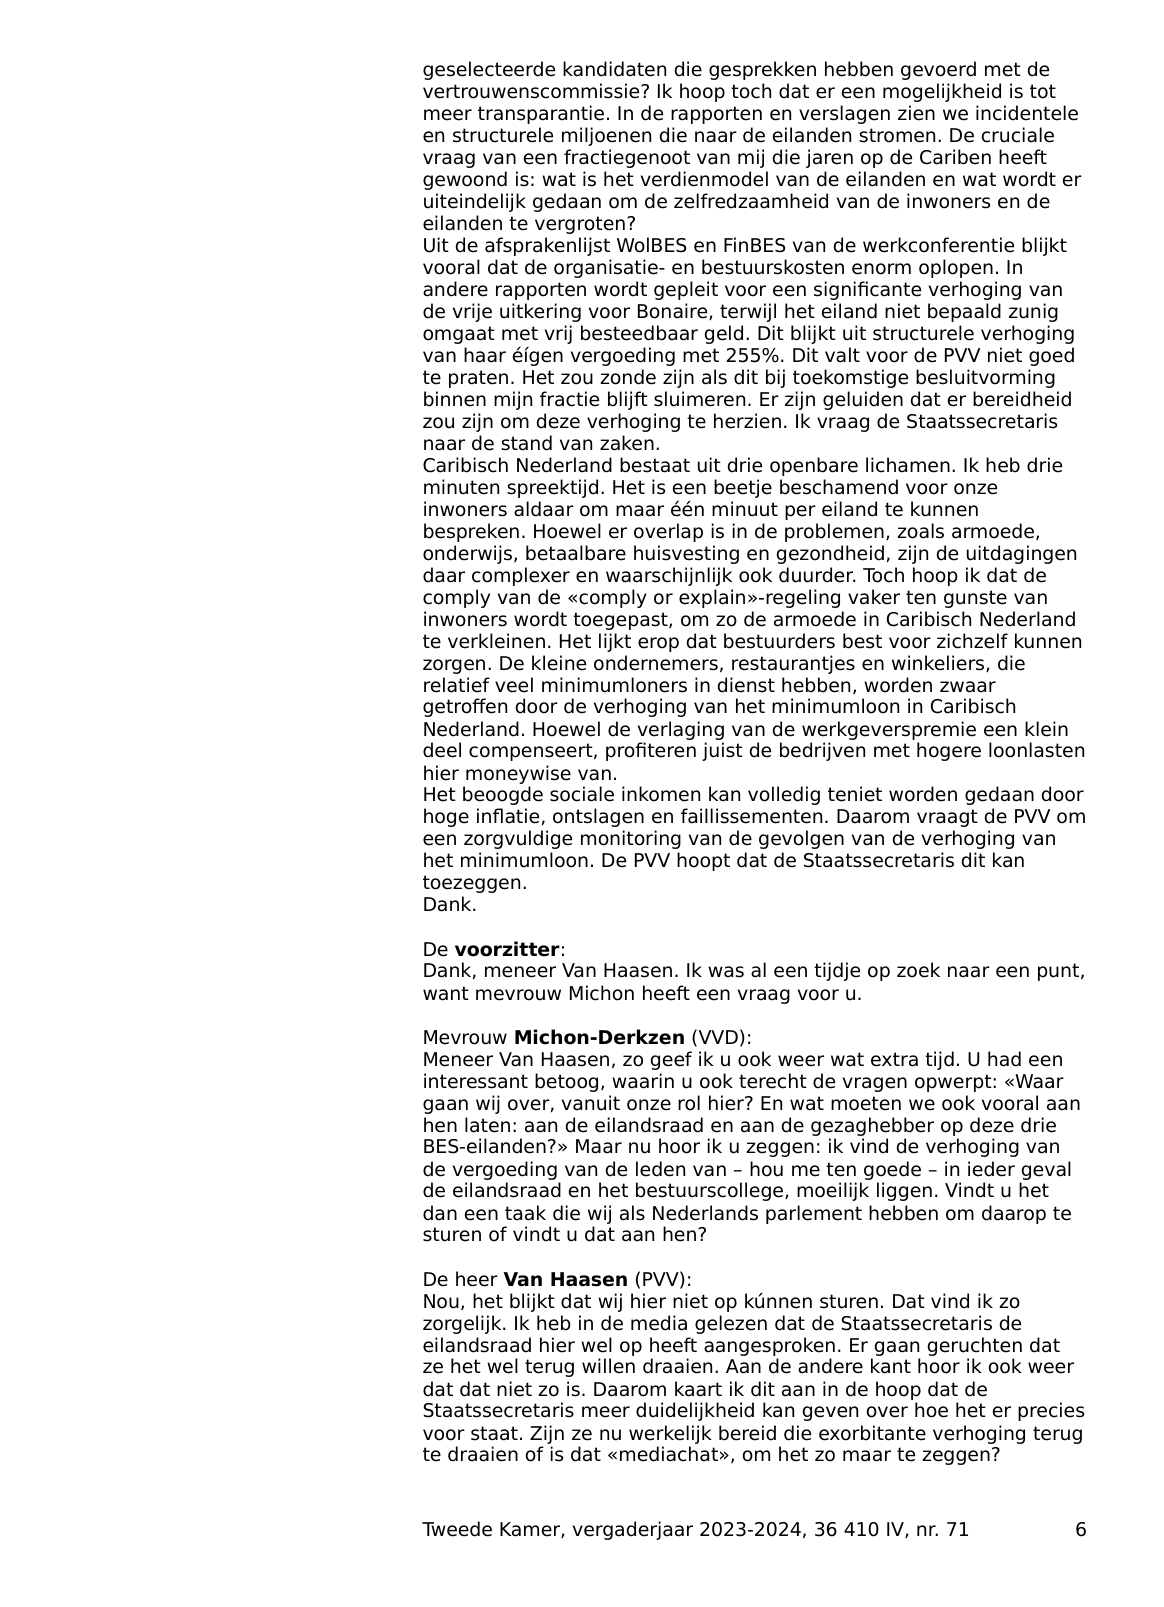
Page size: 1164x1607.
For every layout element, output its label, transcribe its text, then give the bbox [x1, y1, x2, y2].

text Caribisch Nederland bestaat uit drie openbare lichamen. Ik heb drie minuten spreektijd. Het is een beetje beschamend voor onze inwoners aldaar om maar één minuut per eiland te kunnen bespreken. Hoewel er overlap is in de problemen, zoals armoede, onderwijs, betaalbare huisvesting en gezondheid, zijn de uitdagingen daar complexer en waarschijnlijk ook duurder. Toch hoop ik dat de comply van de «comply or explain»-regeling vaker ten gunste van inwoners wordt toegepast, om zo de armoede in Caribisch Nederland te verkleinen. Het lijkt erop dat bestuurders best voor zichzelf kunnen zorgen. De kleine ondernemers, restaurantjes en winkeliers, die relatief veel minimumloners in dienst hebben, worden zwaar getroffen door de verhoging van het minimumloon in Caribisch Nederland. Hoewel de verlaging van de werkgeverspremie een klein deel compenseert, profiteren juist de bedrijven met hogere loonlasten hier moneywise van. [422, 455, 1087, 784]
text Dank, meneer Van Haasen. Ik was al een tijdje op zoek naar een punt, want mevrouw Michon heeft een vraag voor u. [422, 960, 1087, 1004]
text Mevrouw Michon-Derkzen (VVD): [422, 1027, 1087, 1048]
text Uit de afsprakenlijst WolBES en FinBES van de werkconferentie blijkt vooral dat de organisatie- en bestuurskosten enorm oplopen. In andere rapporten wordt gepleit voor een significante verhoging van de vrije uitkering voor Bonaire, terwijl het eiland niet bepaald zunig omgaat met vrij besteedbaar geld. Dit blijkt uit structurele verhoging van haar éígen vergoeding met 255%. Dit valt voor de PVV niet goed te praten. Het zou zonde zijn als dit bij toekomstige besluitvorming binnen mijn fractie blijft sluimeren. Er zijn geluiden dat er bereidheid zou zijn om deze verhoging te herzien. Ik vraag de Staatssecretaris naar de stand van zaken. [422, 235, 1087, 455]
text Nou, het blijkt dat wij hier niet op kúnnen sturen. Dat vind ik zo zorgelijk. Ik heb in de media gelezen dat de Staatssecretaris de eilandsraad hier wel op heeft aangesproken. Er gaan geruchten dat ze het wel terug willen draaien. Aan de andere kant hoor ik ook weer dat dat niet zo is. Daarom kaart ik dit aan in de hoop dat de Staatssecretaris meer duidelijkheid kan geven over hoe het er precies voor staat. Zijn ze nu werkelijk bereid die exorbitante verhoging terug te draaien of is dat «mediachat», om het zo maar te zeggen? [422, 1291, 1087, 1466]
text De voorzitter: [422, 938, 1087, 960]
text Dank. [422, 894, 1087, 916]
text geselecteerde kandidaten die gesprekken hebben gevoerd met de vertrouwenscommissie? Ik hoop toch dat er een mogelijkheid is tot meer transparantie. In de rapporten en verslagen zien we incidentele en structurele miljoenen die naar de eilanden stromen. De cruciale vraag van een fractiegenoot van mij die jaren op de Cariben heeft gewoond is: wat is het verdienmodel van de eilanden en wat wordt er uiteindelijk gedaan om de zelfredzaamheid van de inwoners en de eilanden te vergroten? [422, 59, 1087, 235]
text Het beoogde sociale inkomen kan volledig teniet worden gedaan door hoge inflatie, ontslagen en faillissementen. Daarom vraagt de PVV om een zorgvuldige monitoring van de gevolgen van de verhoging van het minimumloon. De PVV hoopt dat de Staatssecretaris dit kan toezeggen. [422, 784, 1087, 894]
text De heer Van Haasen (PVV): [422, 1268, 1087, 1291]
text Meneer Van Haasen, zo geef ik u ook weer wat extra tijd. U had een interessant betoog, waarin u ook terecht de vragen opwerpt: «Waar gaan wij over, vanuit onze rol hier? En wat moeten we ook vooral aan hen laten: aan de eilandsraad en aan de gezaghebber op deze drie BES-eilanden?» Maar nu hoor ik u zeggen: ik vind de verhoging van de vergoeding van de leden van – hou me ten goede – in ieder geval de eilandsraad en het bestuurscollege, moeilijk liggen. Vindt u het dan een taak die wij als Nederlands parlement hebben om daarop te sturen of vindt u dat aan hen? [422, 1048, 1087, 1246]
